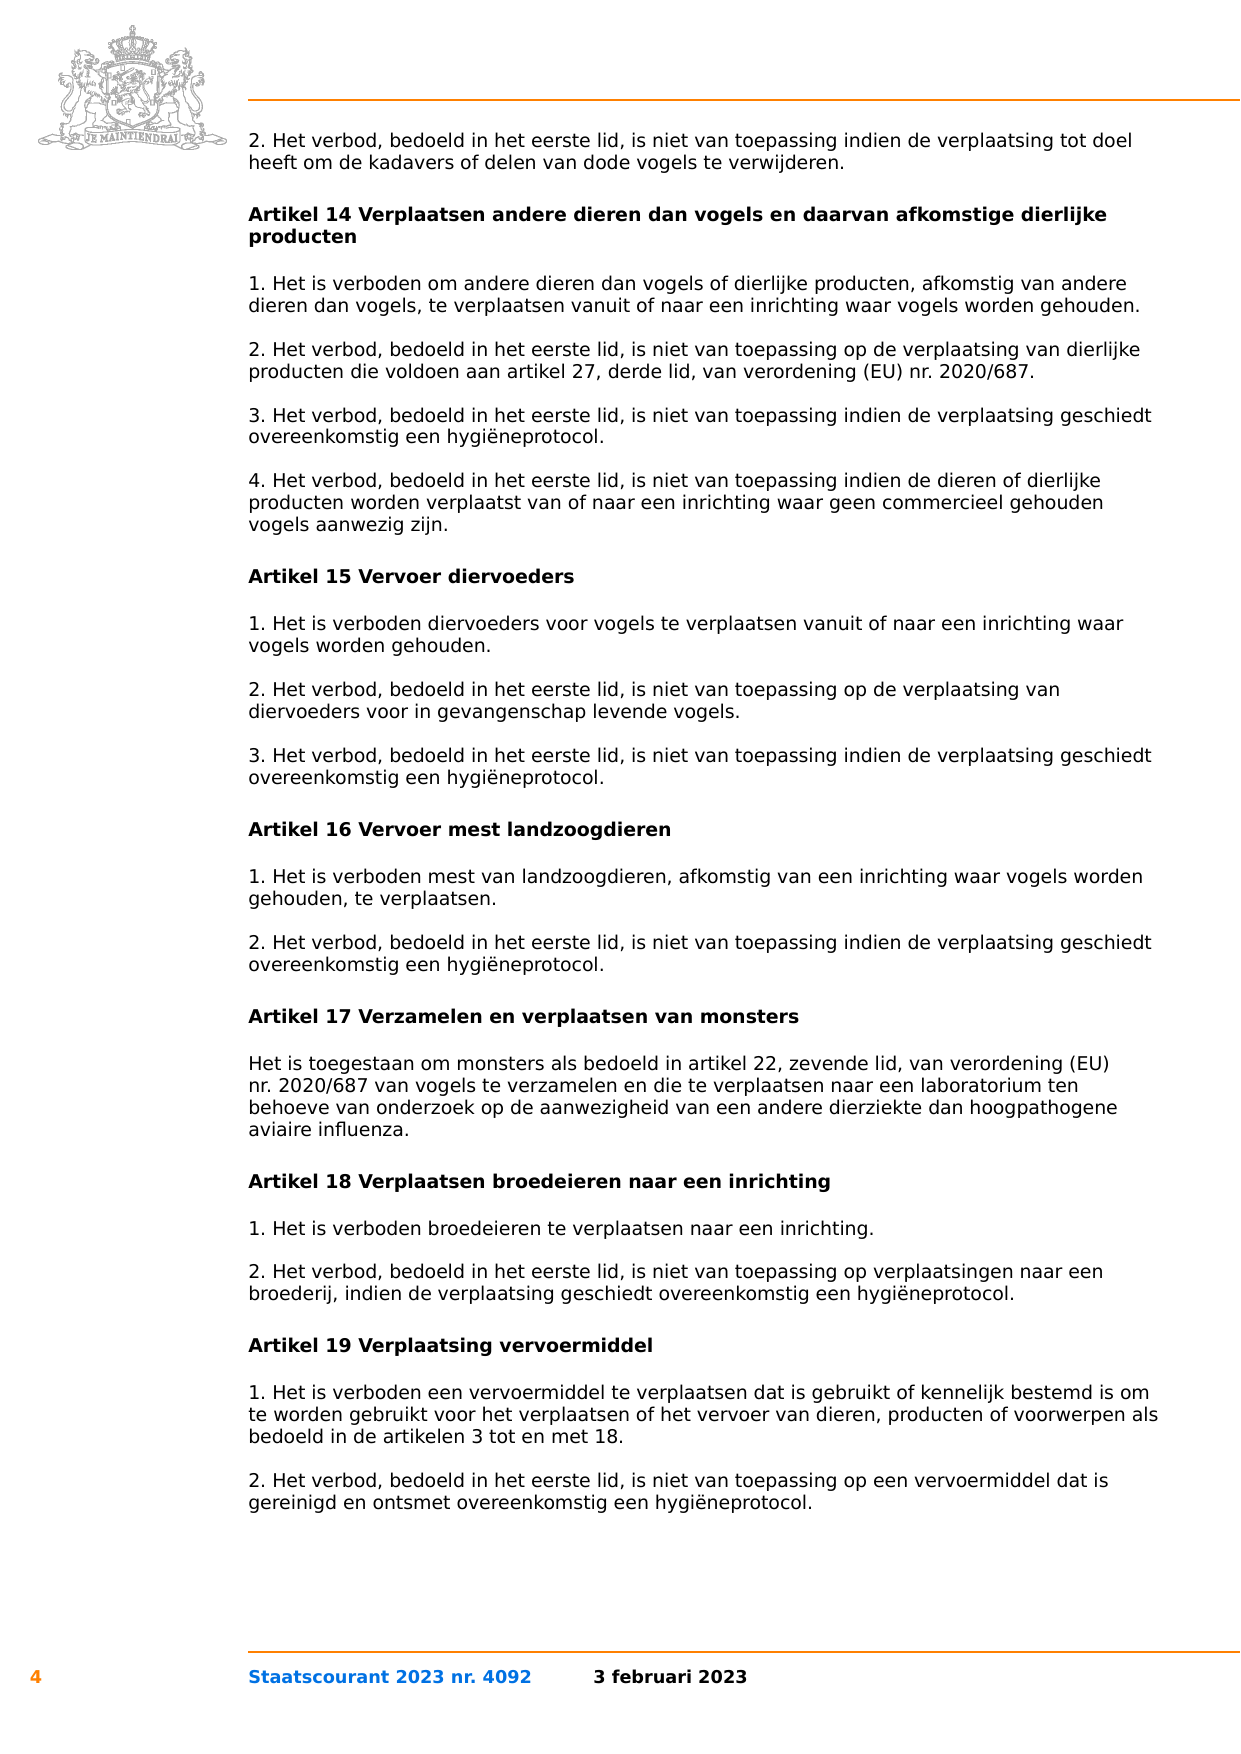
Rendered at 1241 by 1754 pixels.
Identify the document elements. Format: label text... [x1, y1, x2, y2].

subtitle Artikel 14 Verplaatsen andere dieren dan vogels en daarvan afkomstige dierlijke producten [248, 204, 1163, 248]
picture [38, 25, 227, 150]
text 1. Het is verboden om andere dieren dan vogels of dierlijke producten, afkomstig van andere dieren dan vogels, te verplaatsen vanuit of naar een inrichting waar vogels worden gehouden. [248, 273, 1163, 317]
text 2. Het verbod, bedoeld in het eerste lid, is niet van toepassing indien de verplaatsing tot doel heeft om de kadavers of delen van dode vogels te verwijderen. [248, 130, 1163, 174]
subtitle Artikel 15 Vervoer diervoeders [248, 566, 1163, 588]
text 2. Het verbod, bedoeld in het eerste lid, is niet van toepassing indien de verplaatsing geschiedt overeenkomstig een hygiëneprotocol. [248, 932, 1163, 976]
text 3. Het verbod, bedoeld in het eerste lid, is niet van toepassing indien de verplaatsing geschiedt overeenkomstig een hygiëneprotocol. [248, 745, 1163, 789]
text 2. Het verbod, bedoeld in het eerste lid, is niet van toepassing op verplaatsingen naar een broederij, indien de verplaatsing geschiedt overeenkomstig een hygiëneprotocol. [248, 1261, 1163, 1305]
text 2. Het verbod, bedoeld in het eerste lid, is niet van toepassing op de verplaatsing van dierlijke producten die voldoen aan artikel 27, derde lid, van verordening (EU) nr. 2020/687. [248, 339, 1163, 383]
text 3. Het verbod, bedoeld in het eerste lid, is niet van toepassing indien de verplaatsing geschiedt overeenkomstig een hygiëneprotocol. [248, 404, 1163, 448]
text 2. Het verbod, bedoeld in het eerste lid, is niet van toepassing op een vervoermiddel dat is gereinigd en ontsmet overeenkomstig een hygiëneprotocol. [248, 1470, 1163, 1514]
subtitle Artikel 19 Verplaatsing vervoermiddel [248, 1335, 1163, 1357]
text 1. Het is verboden mest van landzoogdieren, afkomstig van een inrichting waar vogels worden gehouden, te verplaatsen. [248, 866, 1163, 910]
subtitle Artikel 18 Verplaatsen broedeieren naar een inrichting [248, 1171, 1163, 1192]
subtitle Artikel 17 Verzamelen en verplaatsen van monsters [248, 1006, 1163, 1028]
text 1. Het is verboden diervoeders voor vogels te verplaatsen vanuit of naar een inrichting waar vogels worden gehouden. [248, 613, 1163, 657]
text Het is toegestaan om monsters als bedoeld in artikel 22, zevende lid, van verordening (EU) nr. 2020/687 van vogels te verzamelen en die te verplaatsen naar een laboratorium ten behoeve van onderzoek op de aanwezigheid van een andere dierziekte dan hoogpathogene aviaire influenza. [248, 1053, 1163, 1141]
text 1. Het is verboden broedeieren te verplaatsen naar een inrichting. [248, 1217, 1163, 1239]
text 4. Het verbod, bedoeld in het eerste lid, is niet van toepassing indien de dieren of dierlijke producten worden verplaatst van of naar een inrichting waar geen commercieel gehouden vogels aanwezig zijn. [248, 470, 1163, 536]
text 2. Het verbod, bedoeld in het eerste lid, is niet van toepassing op de verplaatsing van diervoeders voor in gevangenschap levende vogels. [248, 679, 1163, 723]
text 1. Het is verboden een vervoermiddel te verplaatsen dat is gebruikt of kennelijk bestemd is om te worden gebruikt voor het verplaatsen of het vervoer van dieren, producten of voorwerpen als bedoeld in de artikelen 3 tot en met 18. [248, 1382, 1163, 1448]
subtitle Artikel 16 Vervoer mest landzoogdieren [248, 819, 1163, 841]
